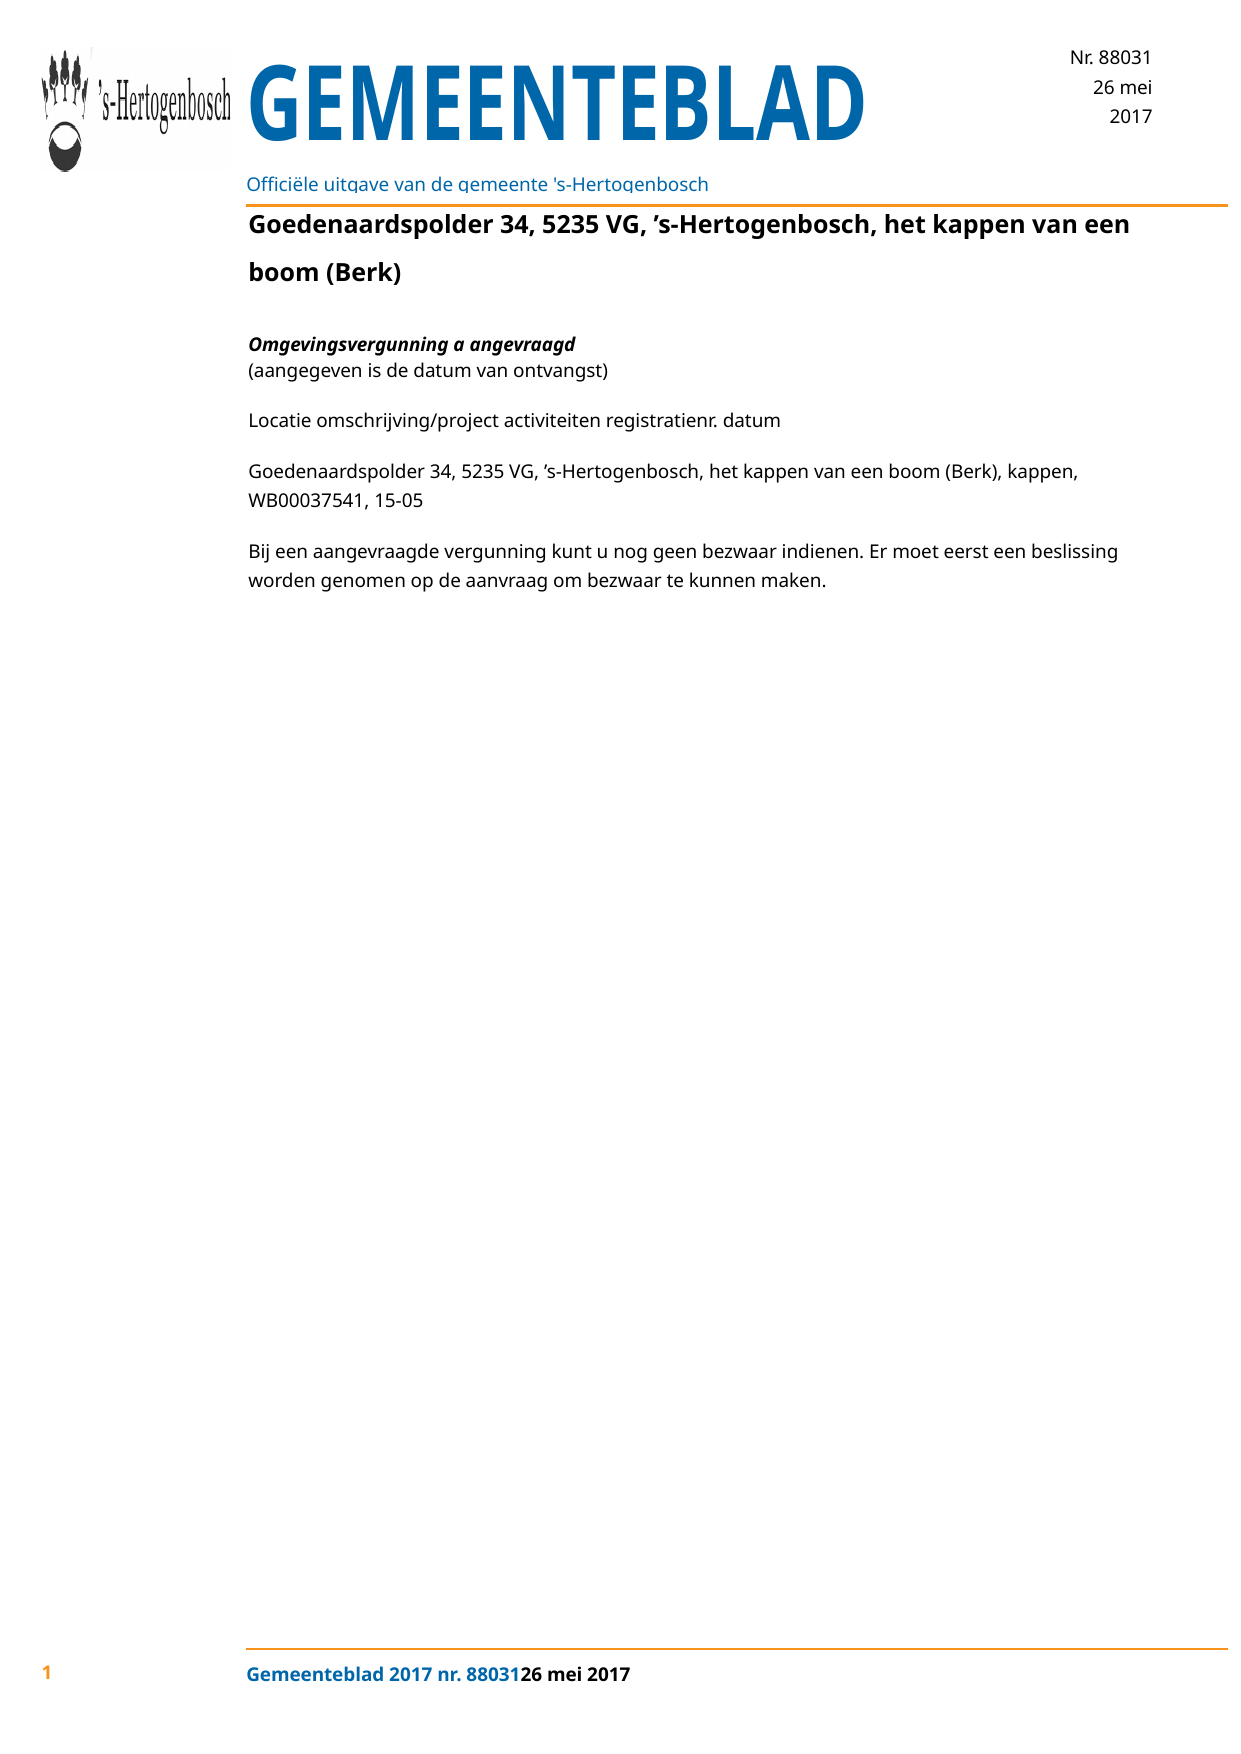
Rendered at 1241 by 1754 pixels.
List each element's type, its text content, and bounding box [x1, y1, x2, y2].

text Omgevingsvergunning a angevraagd [248, 331, 1152, 357]
text Goedenaardspolder 34, 5235 VG, ’s-Hertogenbosch, het kappen van een boom (Berk) [248, 207, 1152, 288]
picture [41, 47, 231, 172]
text Bij een aangevraagde vergunning kunt u nog geen bezwaar indienen. Er moet eerst een beslissing worden genomen op de aanvraag om bezwaar te kunnen maken. [248, 538, 1152, 593]
text (aangegeven is de datum van ontvangst) [248, 357, 1152, 383]
text Goedenaardspolder 34, 5235 VG, ’s-Hertogenbosch, het kappen van een boom (Berk), kappen, WB00037541, 15-05 [248, 458, 1152, 513]
text Locatie omschrijving/project activiteiten registratienr. datum [248, 408, 1152, 433]
